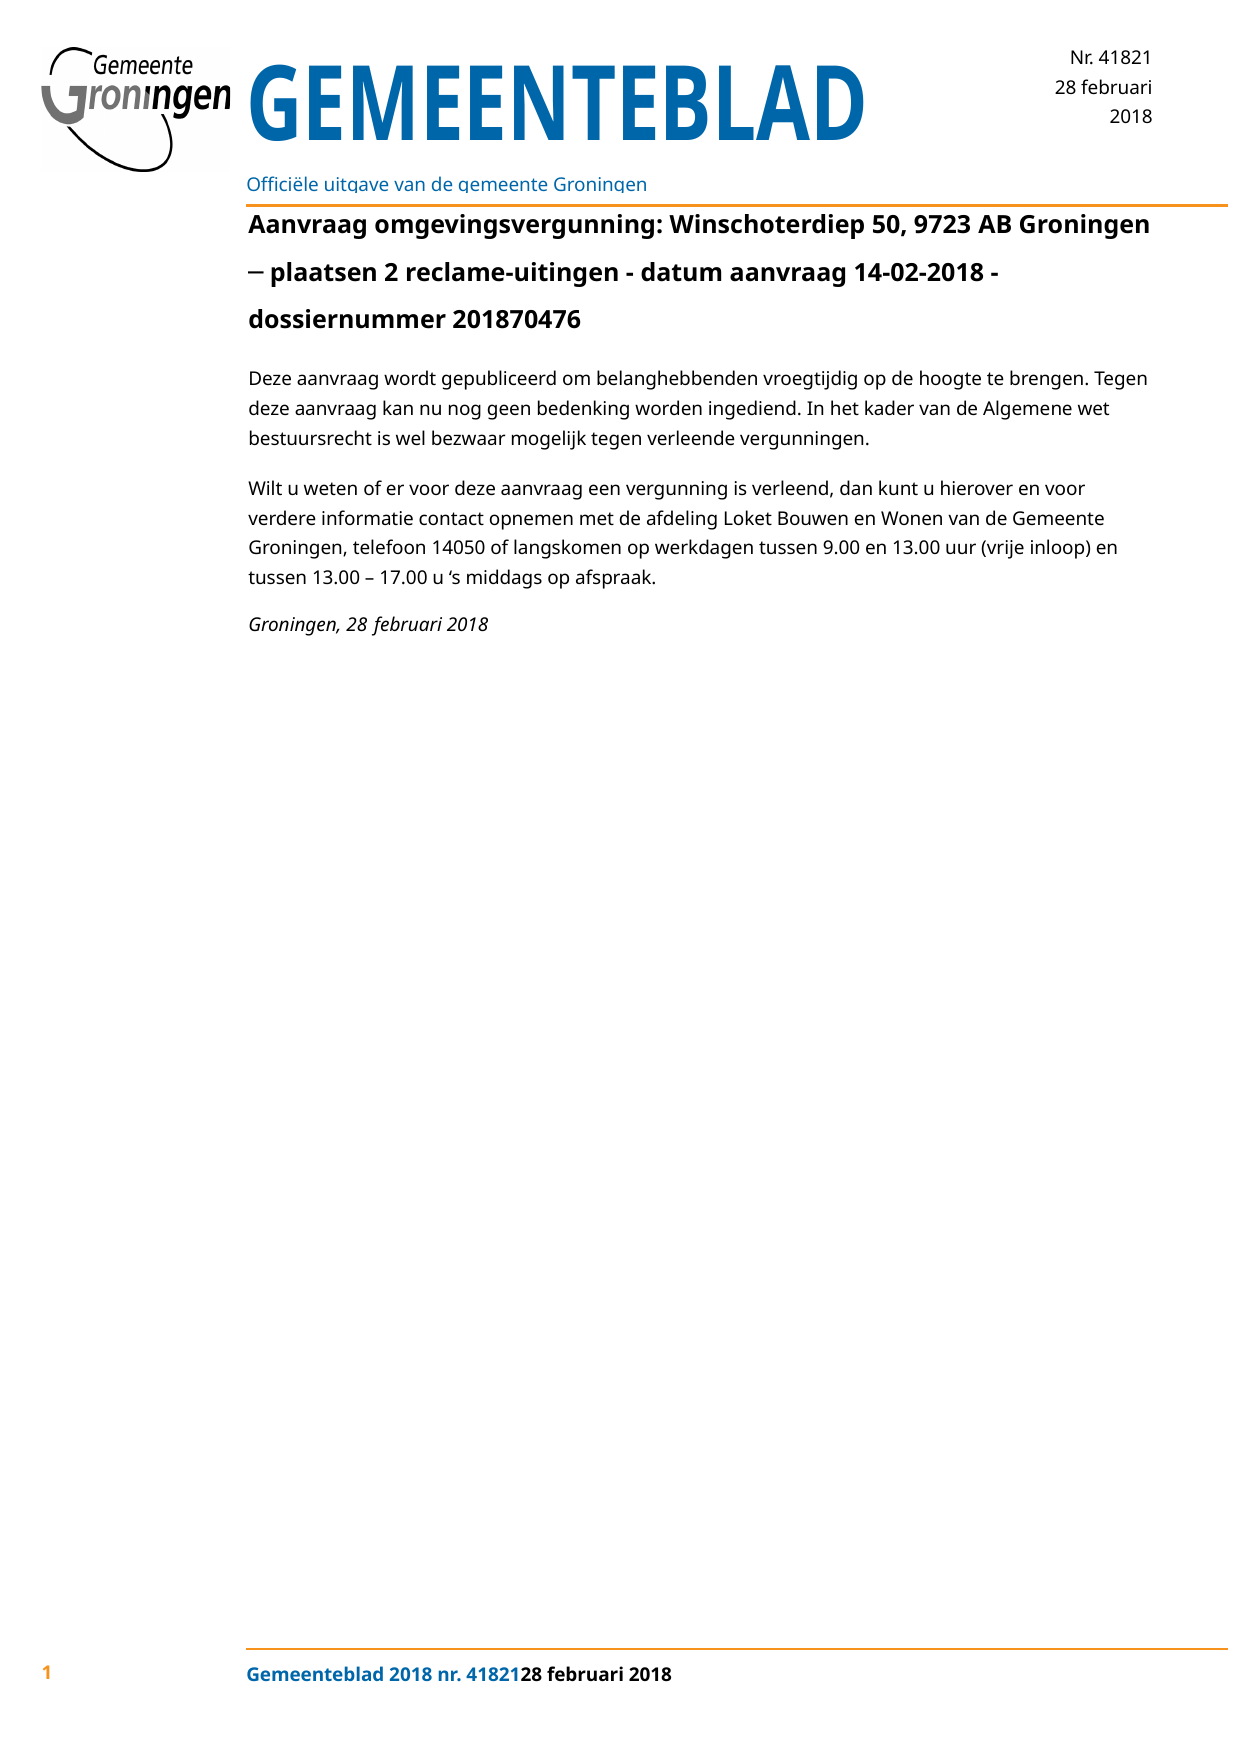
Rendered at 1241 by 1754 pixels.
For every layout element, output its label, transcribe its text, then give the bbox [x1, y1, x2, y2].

text Aanvraag omgevingsvergunning: Winschoterdiep 50, 9723 AB Groningen ─ plaatsen 2 reclame-uitingen - datum aanvraag 14-02-2018 - dossiernummer 201870476 [248, 207, 1152, 336]
text Groningen, 28 februari 2018 [248, 612, 1152, 637]
picture [41, 47, 231, 172]
text Deze aanvraag wordt gepubliceerd om belanghebbenden vroegtijdig op de hoogte te brengen. Tegen deze aanvraag kan nu nog geen bedenking worden ingediend. In het kader van de Algemene wet bestuursrecht is wel bezwaar mogelijk tegen verleende vergunningen. [248, 366, 1152, 450]
text Wilt u weten of er voor deze aanvraag een vergunning is verleend, dan kunt u hierover en voor verdere informatie contact opnemen met de afdeling Loket Bouwen en Wonen van de Gemeente Groningen, telefoon 14050 of langskomen op werkdagen tussen 9.00 en 13.00 uur (vrije inloop) en tussen 13.00 – 17.00 u ‘s middags op afspraak. [248, 475, 1152, 589]
